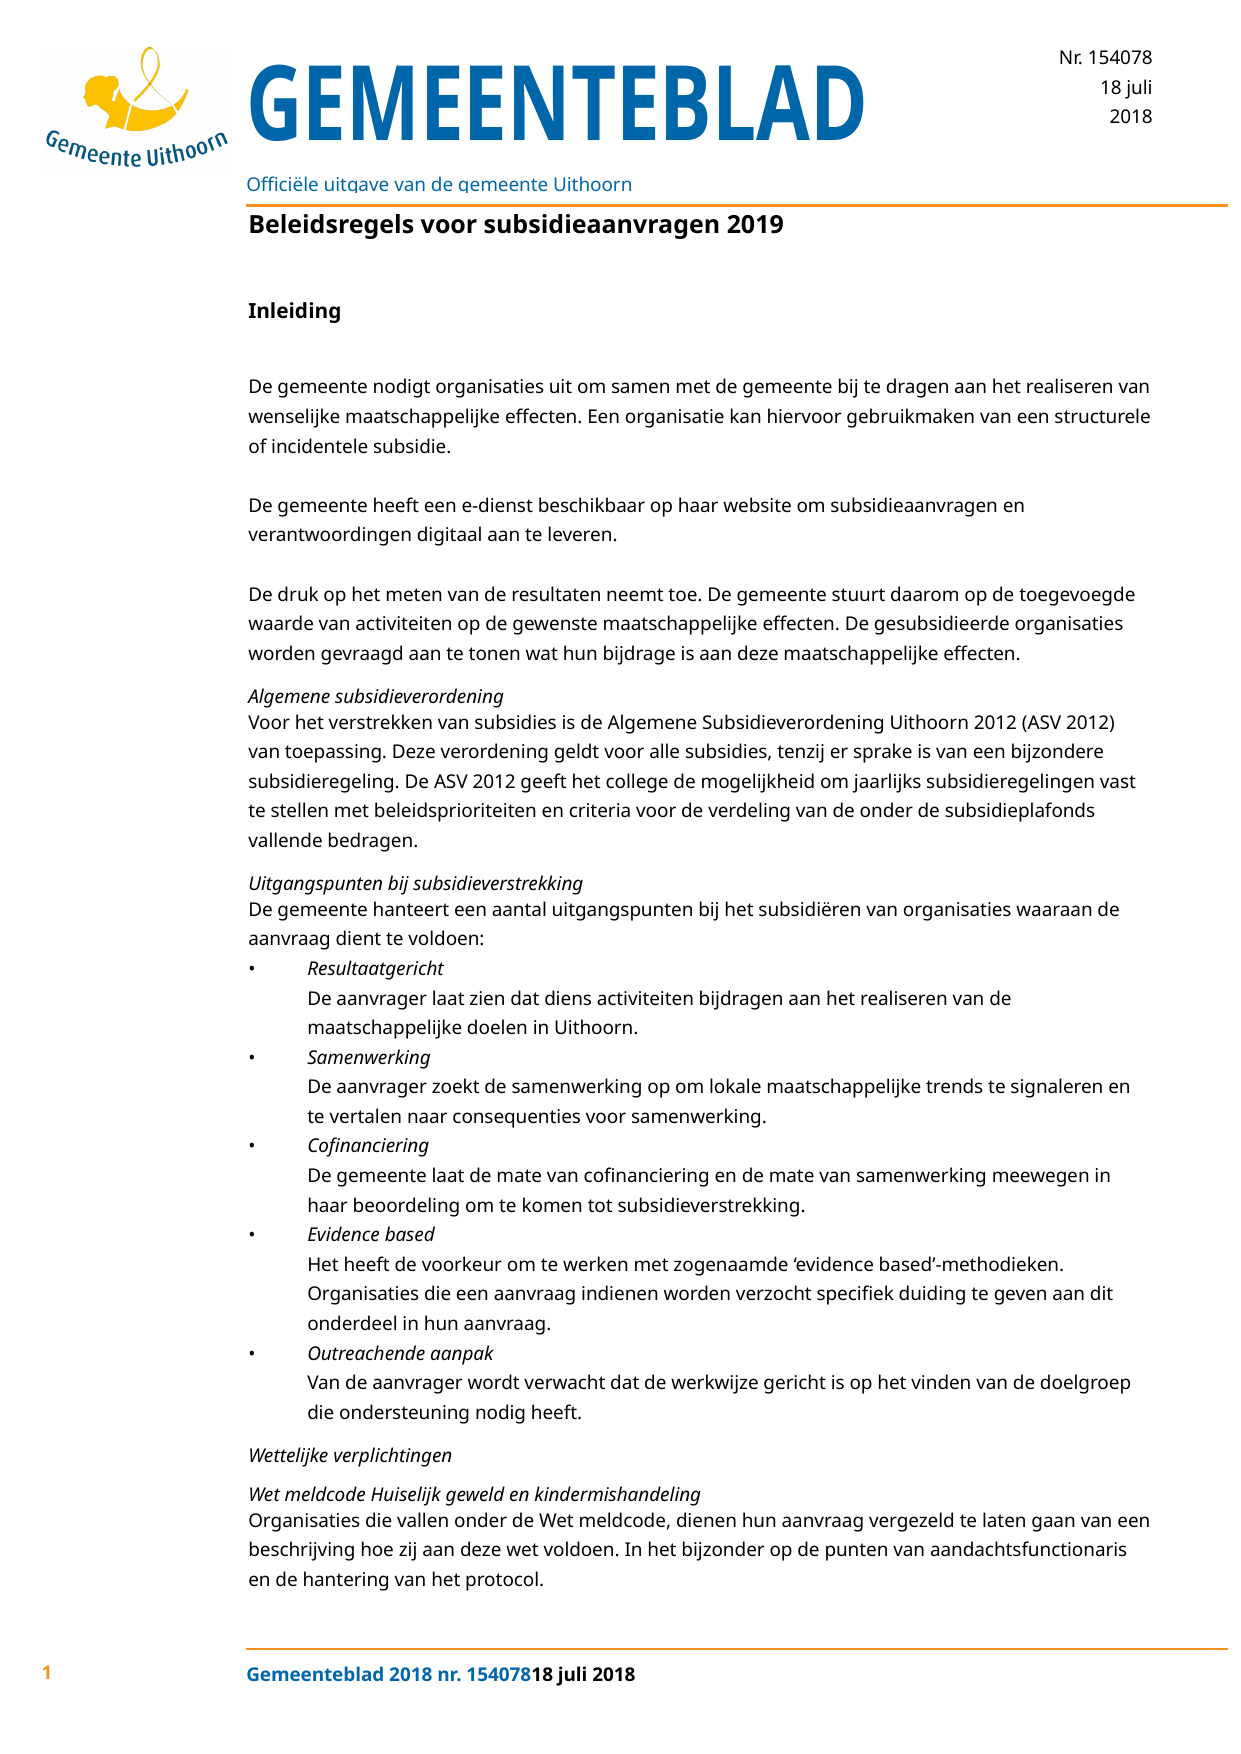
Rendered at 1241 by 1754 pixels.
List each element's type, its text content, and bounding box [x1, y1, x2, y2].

text De gemeente hanteert een aantal uitgangspunten bij het subsidiëren van organisaties waaraan de aanvraag dient te voldoen: [248, 896, 1152, 951]
list Evidence based [248, 1221, 1152, 1247]
list Van de aanvrager wordt verwacht dat de werkwijze gericht is op het vinden van de doelgroep die ondersteuning nodig heeft. [248, 1369, 1152, 1425]
text Voor het verstrekken van subsidies is de Algemene Subsidieverordening Uithoorn 2012 (ASV 2012) van toepassing. Deze verordening geldt voor alle subsidies, tenzij er sprake is van een bijzondere subsidieregeling. De ASV 2012 geeft het college de mogelijkheid om jaarlijks subsidieregelingen vast te stellen met beleidsprioriteiten en criteria voor de verdeling van de onder de subsidieplafonds vallende bedragen. [248, 709, 1152, 853]
text Uitgangspunten bij subsidieverstrekking [248, 870, 1152, 896]
text De gemeente nodigt organisaties uit om samen met de gemeente bij te dragen aan het realiseren van wenselijke maatschappelijke effecten. Een organisatie kan hiervoor gebruikmaken van een structurele of incidentele subsidie. [248, 374, 1152, 459]
text De druk op het meten van de resultaten neemt toe. De gemeente stuurt daarom op de toegevoegde waarde van activiteiten op de gewenste maatschappelijke effecten. De gesubsidieerde organisaties worden gevraagd aan te tonen wat hun bijdrage is aan deze maatschappelijke effecten. [248, 581, 1152, 666]
list De gemeente laat de mate van cofinanciering en de mate van samenwerking meewegen in haar beoordeling om te komen tot subsidieverstrekking. [248, 1162, 1152, 1218]
text Algemene subsidieverordening [248, 683, 1152, 709]
list Het heeft de voorkeur om te werken met zogenaamde ‘evidence based’-methodieken. Organisaties die een aanvraag indienen worden verzocht specifiek duiding te geven aan dit onderdeel in hun aanvraag. [248, 1251, 1152, 1336]
text Wet meldcode Huiselijk geweld en kindermishandeling [248, 1481, 1152, 1507]
text Organisaties die vallen onder de Wet meldcode, dienen hun aanvraag vergezeld te laten gaan van een beschrijving hoe zij aan deze wet voldoen. In het bijzonder op de punten van aandachtsfunctionaris en de hantering van het protocol. [248, 1507, 1152, 1592]
list Outreachende aanpak [248, 1340, 1152, 1366]
text Wettelijke verplichtingen [248, 1442, 1152, 1468]
list Cofinanciering [248, 1133, 1152, 1158]
text Beleidsregels voor subsidieaanvragen 2019 [248, 207, 1152, 241]
text Inleiding [248, 296, 1152, 324]
text De gemeente heeft een e-dienst beschikbaar op haar website om subsidieaanvragen en verantwoordingen digitaal aan te leveren. [248, 492, 1152, 547]
list Resultaatgericht [248, 955, 1152, 981]
picture [41, 47, 231, 172]
list De aanvrager zoekt de samenwerking op om lokale maatschappelijke trends te signaleren en te vertalen naar consequenties voor samenwerking. [248, 1073, 1152, 1129]
list Samenwerking [248, 1044, 1152, 1070]
list De aanvrager laat zien dat diens activiteiten bijdragen aan het realiseren van de maatschappelijke doelen in Uithoorn. [248, 985, 1152, 1040]
